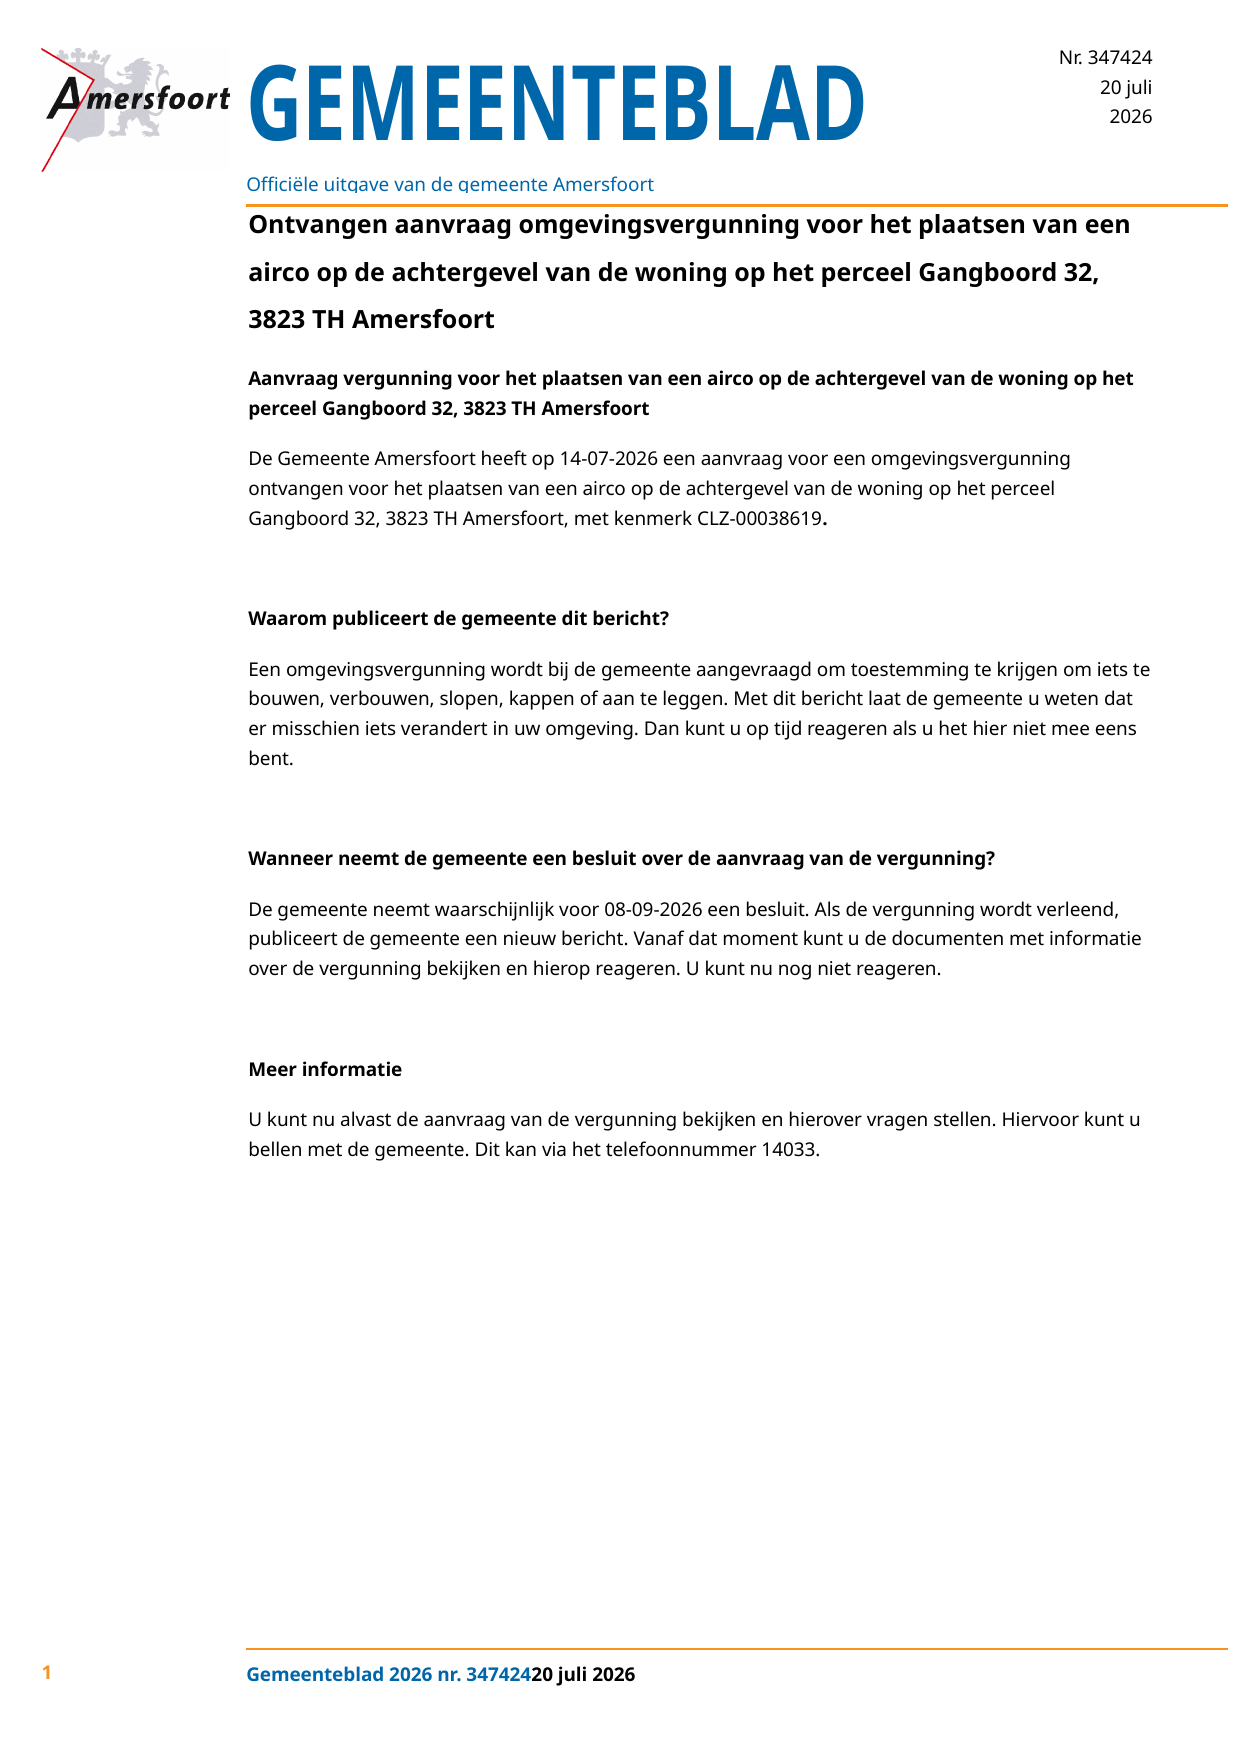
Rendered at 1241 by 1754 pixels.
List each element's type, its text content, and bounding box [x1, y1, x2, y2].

text Aanvraag vergunning voor het plaatsen van een airco op de achtergevel van de woning op het perceel Gangboord 32, 3823 TH Amersfoort [248, 366, 1152, 421]
text De Gemeente Amersfoort heeft op 14-07-2026 een aanvraag voor een omgevingsvergunning ontvangen voor het plaatsen van een airco op de achtergevel van de woning op het perceel Gangboord 32, 3823 TH Amersfoort, met kenmerk CLZ-00038619. [248, 446, 1152, 530]
picture [41, 47, 231, 172]
text Ontvangen aanvraag omgevingsvergunning voor het plaatsen van een airco op de achtergevel van de woning op het perceel Gangboord 32, 3823 TH Amersfoort [248, 207, 1152, 336]
text Wanneer neemt de gemeente een besluit over de aanvraag van de vergunning? [248, 846, 1152, 871]
text U kunt nu alvast de aanvraag van de vergunning bekijken en hierover vragen stellen. Hiervoor kunt u bellen met de gemeente. Dit kan via het telefoonnummer 14033. [248, 1106, 1152, 1162]
text Meer informatie [248, 1056, 1152, 1082]
text Waarom publiceert de gemeente dit bericht? [248, 606, 1152, 631]
text Een omgevingsvergunning wordt bij de gemeente aangevraagd om toestemming te krijgen om iets te bouwen, verbouwen, slopen, kappen of aan te leggen. Met dit bericht laat de gemeente u weten dat er misschien iets verandert in uw omgeving. Dan kunt u op tijd reageren als u het hier niet mee eens bent. [248, 656, 1152, 770]
text De gemeente neemt waarschijnlijk voor 08-09-2026 een besluit. Als de vergunning wordt verleend, publiceert de gemeente een nieuw bericht. Vanaf dat moment kunt u de documenten met informatie over de vergunning bekijken en hierop reageren. U kunt nu nog niet reageren. [248, 896, 1152, 981]
